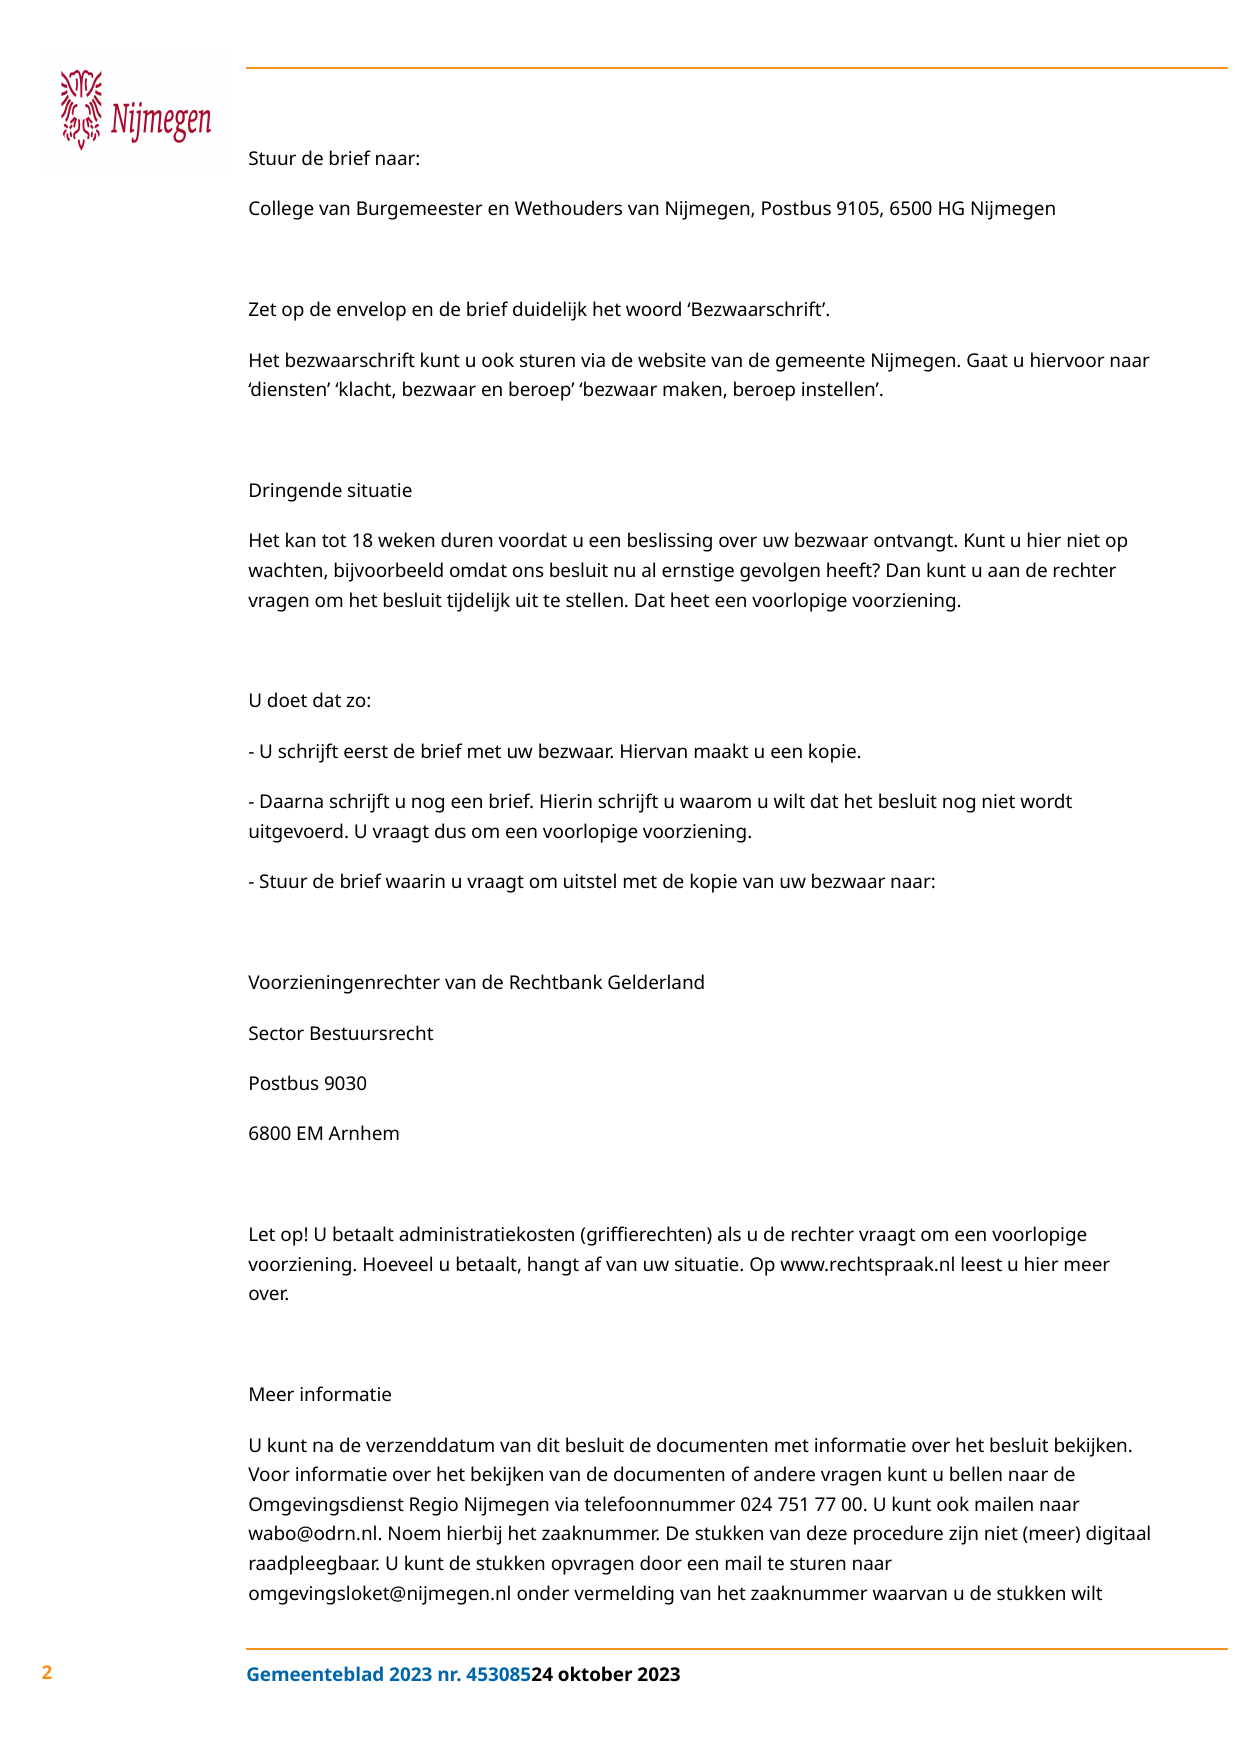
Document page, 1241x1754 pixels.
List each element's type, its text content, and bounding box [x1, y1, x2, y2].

text - Stuur de brief waarin u vraagt om uitstel met de kopie van uw bezwaar naar: [248, 868, 1152, 894]
text Let op! U betaalt administratiekosten (griffierechten) als u de rechter vraagt om een voorlopige voorziening. Hoeveel u betaalt, hangt af van uw situatie. Op www.rechtspraak.nl leest u hier meer over. [248, 1221, 1152, 1306]
text U kunt na de verzenddatum van dit besluit de documenten met informatie over het besluit bekijken. Voor informatie over het bekijken van de documenten of andere vragen kunt u bellen naar de Omgevingsdienst Regio Nijmegen via telefoonnummer 024 751 77 00. U kunt ook mailen naar wabo@odrn.nl. Noem hierbij het zaaknummer. De stukken van deze procedure zijn niet (meer) digitaal raadpleegbaar. U kunt de stukken opvragen door een mail te sturen naar omgevingsloket@nijmegen.nl onder vermelding van het zaaknummer waarvan u de stukken wilt [248, 1432, 1152, 1606]
text U doet dat zo: [248, 688, 1152, 713]
text - U schrijft eerst de brief met uw bezwaar. Hiervan maakt u een kopie. [248, 738, 1152, 764]
text Het kan tot 18 weken duren voordat u een beslissing over uw bezwaar ontvangt. Kunt u hier niet op wachten, bijvoorbeeld omdat ons besluit nu al ernstige gevolgen heeft? Dan kunt u aan de rechter vragen om het besluit tijdelijk uit te stellen. Dat heet een voorlopige voorziening. [248, 528, 1152, 613]
text Stuur de brief naar: [248, 145, 1152, 171]
text Meer informatie [248, 1381, 1152, 1407]
text Voorzieningenrechter van de Rechtbank Gelderland [248, 969, 1152, 995]
text Sector Bestuursrecht [248, 1020, 1152, 1046]
text Dringende situatie [248, 477, 1152, 503]
text Zet op de envelop en de brief duidelijk het woord ‘Bezwaarschrift’. [248, 296, 1152, 322]
text - Daarna schrijft u nog een brief. Hierin schrijft u waarom u wilt dat het besluit nog niet wordt uitgevoerd. U vraagt dus om een voorlopige voorziening. [248, 788, 1152, 844]
text Het bezwaarschrift kunt u ook sturen via de website van de gemeente Nijmegen. Gaat u hiervoor naar ‘diensten’ ‘klacht, bezwaar en beroep’ ‘bezwaar maken, beroep instellen’. [248, 347, 1152, 402]
text College van Burgemeester en Wethouders van Nijmegen, Postbus 9105, 6500 HG Nijmegen [248, 196, 1152, 221]
text 6800 EM Arnhem [248, 1121, 1152, 1146]
text Postbus 9030 [248, 1070, 1152, 1096]
picture [41, 47, 231, 172]
